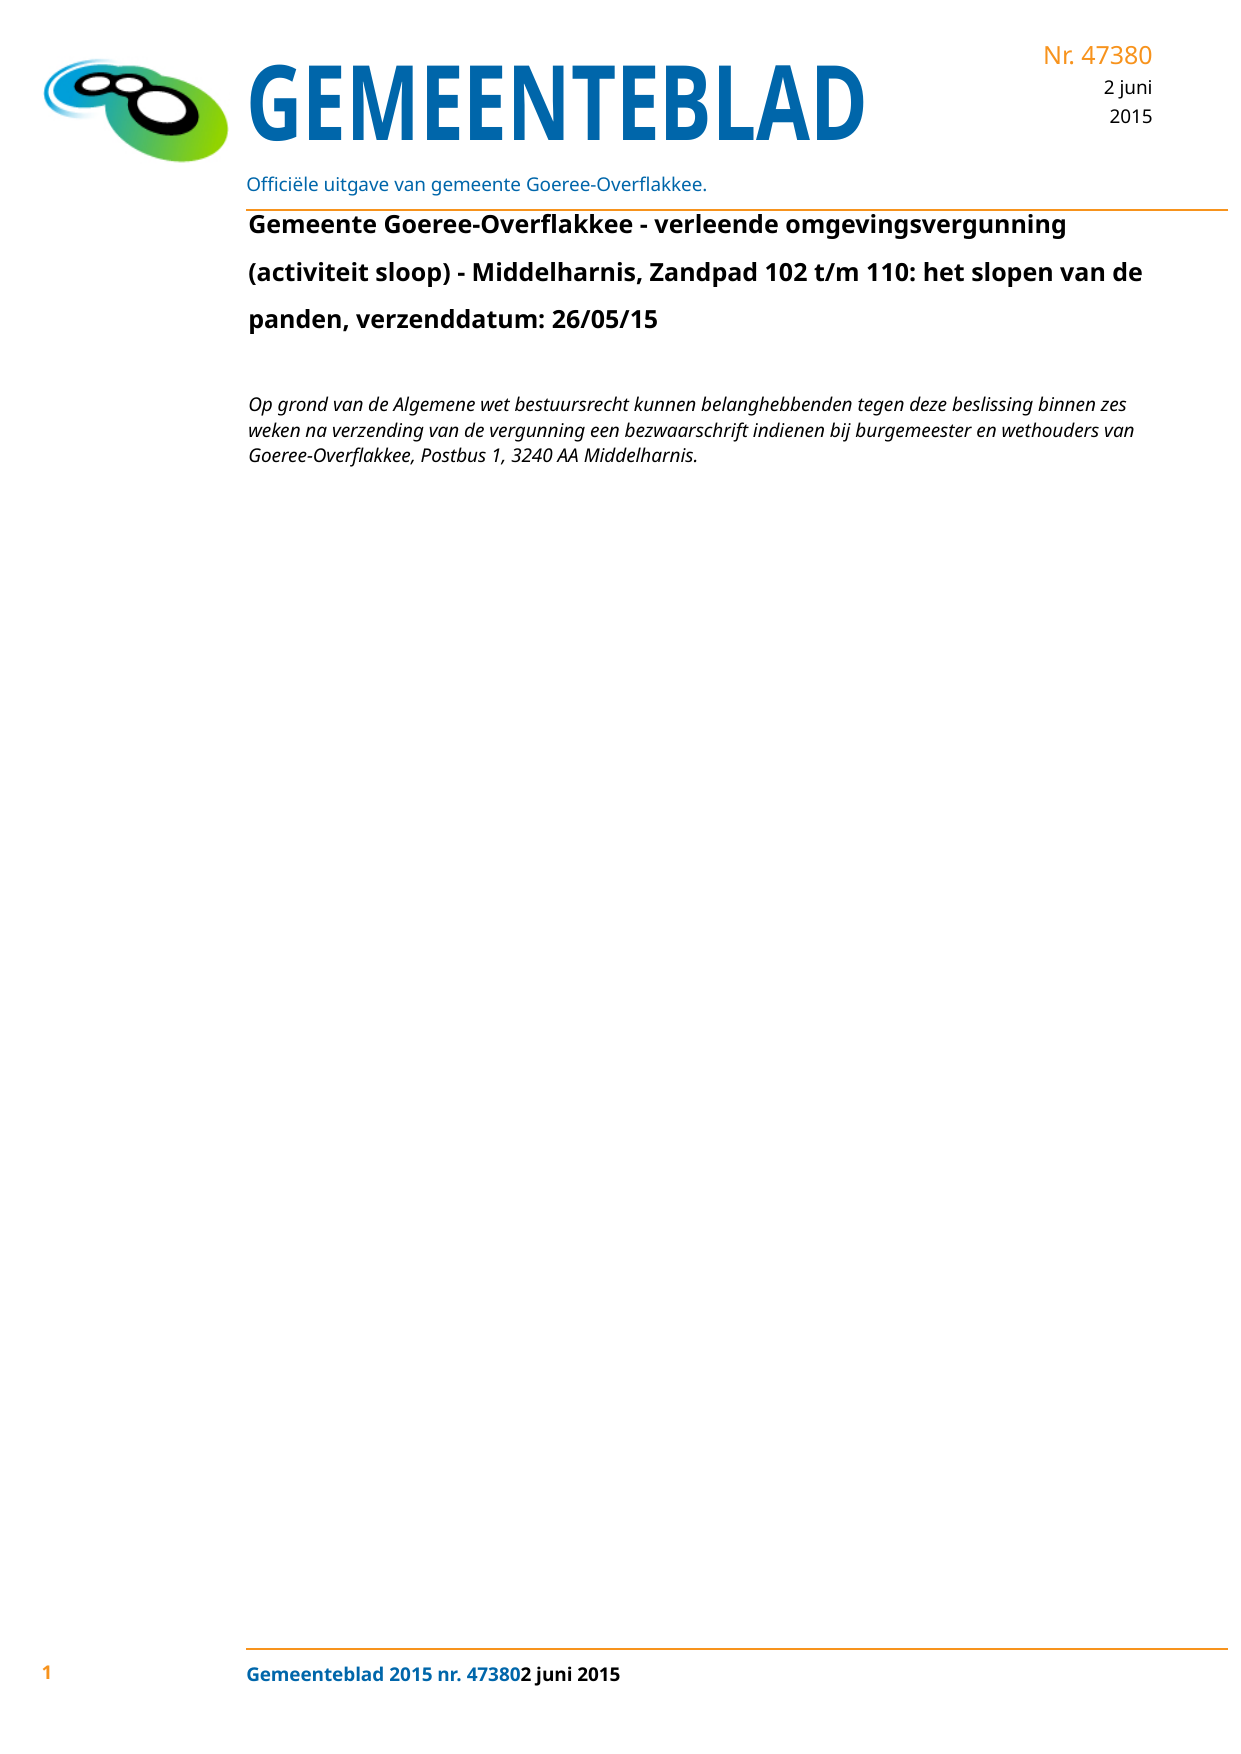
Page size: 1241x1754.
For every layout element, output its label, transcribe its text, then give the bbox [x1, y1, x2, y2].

picture [41, 47, 231, 172]
text Op grond van de Algemene wet bestuursrecht kunnen belanghebbenden tegen deze beslissing binnen zes weken na verzending van de vergunning een bezwaarschrift indienen bij burgemeester en wethouders van Goeree-Overflakkee, Postbus 1, 3240 AA Middelharnis. [248, 391, 1152, 468]
text Gemeente Goeree-Overflakkee - verleende omgevingsvergunning (activiteit sloop) - Middelharnis, Zandpad 102 t/m 110: het slopen van de panden, verzenddatum: 26/05/15 [248, 211, 1152, 336]
